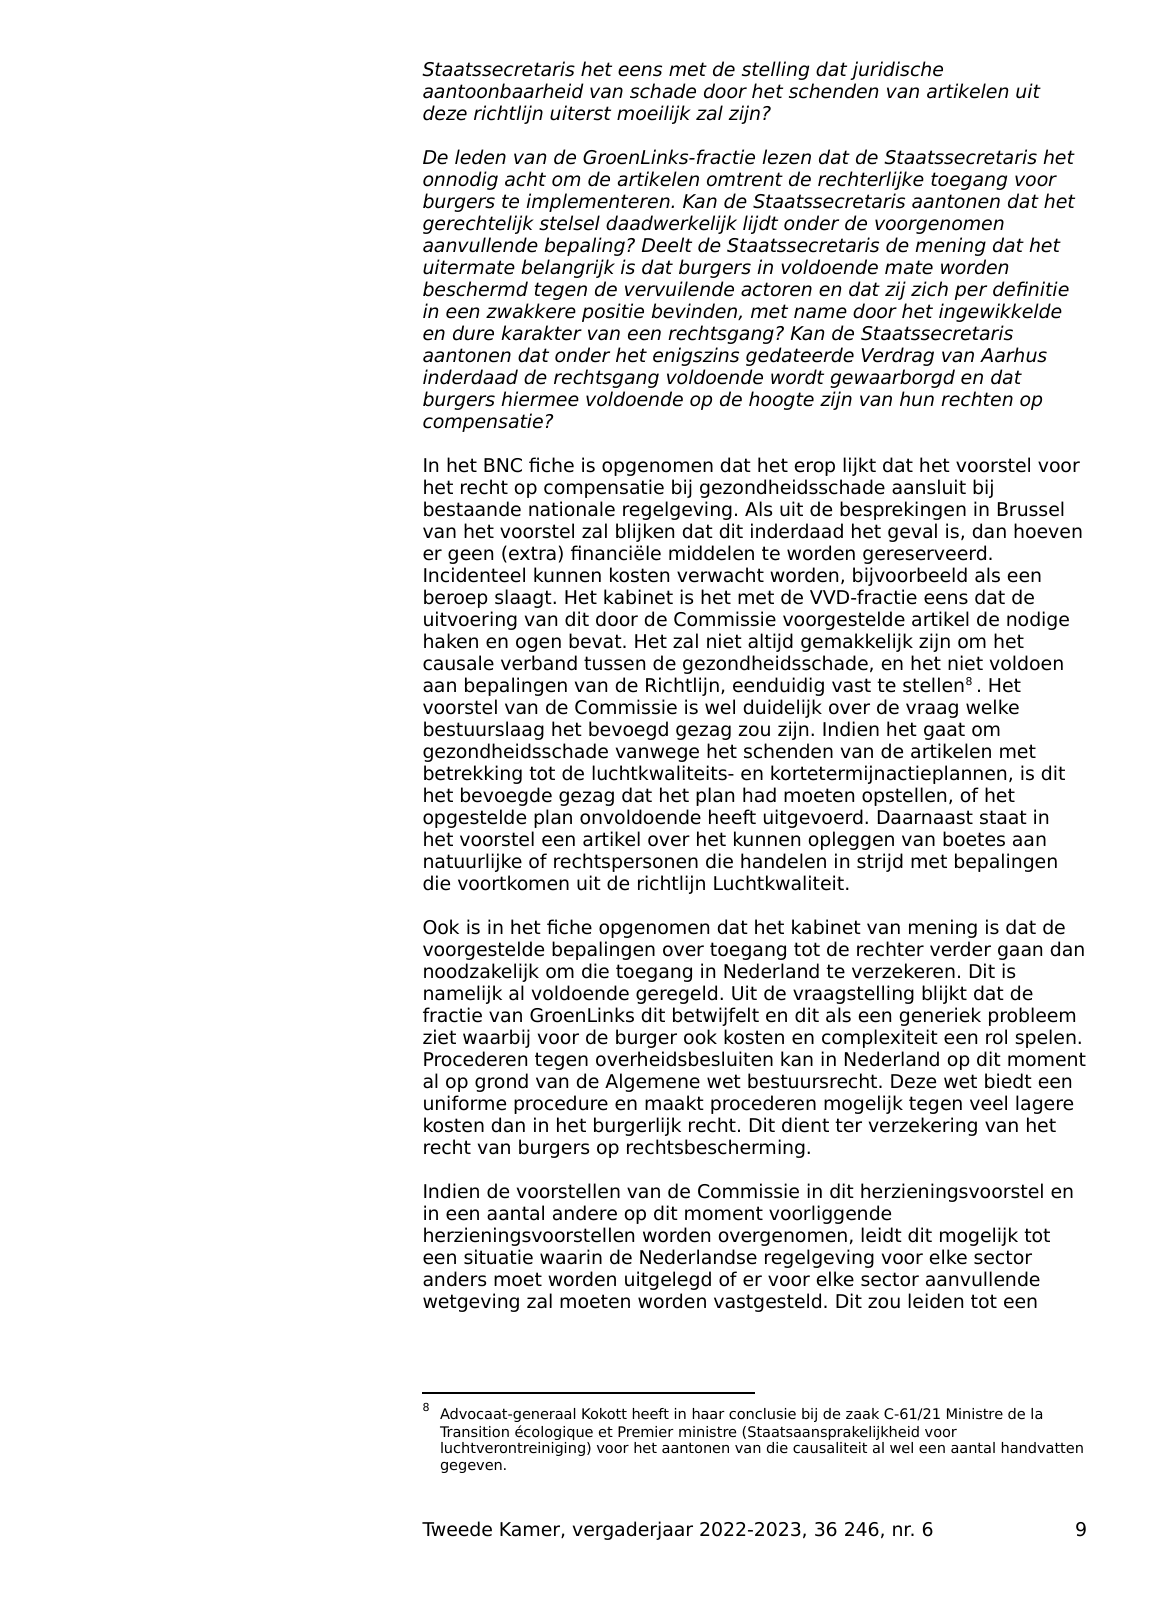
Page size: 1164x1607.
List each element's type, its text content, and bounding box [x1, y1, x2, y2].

text Advocaat-generaal Kokott heeft in haar conclusie bij de zaak C-61/21 Ministre de la Transition écologique et Premier ministre (Staatsaansprakelijkheid voor luchtverontreiniging) voor het aantonen van die causaliteit al wel een aantal handvatten gegeven. [422, 1402, 1087, 1474]
text Staatssecretaris het eens met de stelling dat juridische aantoonbaarheid van schade door het schenden van artikelen uit deze richtlijn uiterst moeilijk zal zijn? [422, 59, 1087, 125]
text Indien de voorstellen van de Commissie in dit herzieningsvoorstel en in een aantal andere op dit moment voorliggende herzieningsvoorstellen worden overgenomen, leidt dit mogelijk tot een situatie waarin de Nederlandse regelgeving voor elke sector anders moet worden uitgelegd of er voor elke sector aanvullende wetgeving zal moeten worden vastgesteld. Dit zou leiden tot een [422, 1181, 1087, 1313]
text Ook is in het fiche opgenomen dat het kabinet van mening is dat de voorgestelde bepalingen over toegang tot de rechter verder gaan dan noodzakelijk om die toegang in Nederland te verzekeren. Dit is namelijk al voldoende geregeld. Uit de vraagstelling blijkt dat de fractie van GroenLinks dit betwijfelt en dit als een generiek probleem ziet waarbij voor de burger ook kosten en complexiteit een rol spelen. Procederen tegen overheidsbesluiten kan in Nederland op dit moment al op grond van de Algemene wet bestuursrecht. Deze wet biedt een uniforme procedure en maakt procederen mogelijk tegen veel lagere kosten dan in het burgerlijk recht. Dit dient ter verzekering van het recht van burgers op rechtsbescherming. [422, 917, 1087, 1159]
text In het BNC fiche is opgenomen dat het erop lijkt dat het voorstel voor het recht op compensatie bij gezondheidsschade aansluit bij bestaande nationale regelgeving. Als uit de besprekingen in Brussel van het voorstel zal blijken dat dit inderdaad het geval is, dan hoeven er geen (extra) financiële middelen te worden gereserveerd. Incidenteel kunnen kosten verwacht worden, bijvoorbeeld als een beroep slaagt. Het kabinet is het met de VVD-fractie eens dat de uitvoering van dit door de Commissie voorgestelde artikel de nodige haken en ogen bevat. Het zal niet altijd gemakkelijk zijn om het causale verband tussen de gezondheidsschade, en het niet voldoen aan bepalingen van de Richtlijn, eenduidig vast te stellen. Het voorstel van de Commissie is wel duidelijk over de vraag welke bestuurslaag het bevoegd gezag zou zijn. Indien het gaat om gezondheidsschade vanwege het schenden van de artikelen met betrekking tot de luchtkwaliteits- en kortetermijnactieplannen, is dit het bevoegde gezag dat het plan had moeten opstellen, of het opgestelde plan onvoldoende heeft uitgevoerd. Daarnaast staat in het voorstel een artikel over het kunnen opleggen van boetes aan natuurlijke of rechtspersonen die handelen in strijd met bepalingen die voortkomen uit de richtlijn Luchtkwaliteit. [422, 455, 1087, 895]
text De leden van de GroenLinks-fractie lezen dat de Staatssecretaris het onnodig acht om de artikelen omtrent de rechterlijke toegang voor burgers te implementeren. Kan de Staatssecretaris aantonen dat het gerechtelijk stelsel daadwerkelijk lijdt onder de voorgenomen aanvullende bepaling? Deelt de Staatssecretaris de mening dat het uitermate belangrijk is dat burgers in voldoende mate worden beschermd tegen de vervuilende actoren en dat zij zich per definitie in een zwakkere positie bevinden, met name door het ingewikkelde en dure karakter van een rechtsgang? Kan de Staatssecretaris aantonen dat onder het enigszins gedateerde Verdrag van Aarhus inderdaad de rechtsgang voldoende wordt gewaarborgd en dat burgers hiermee voldoende op de hoogte zijn van hun rechten op compensatie? [422, 147, 1087, 433]
